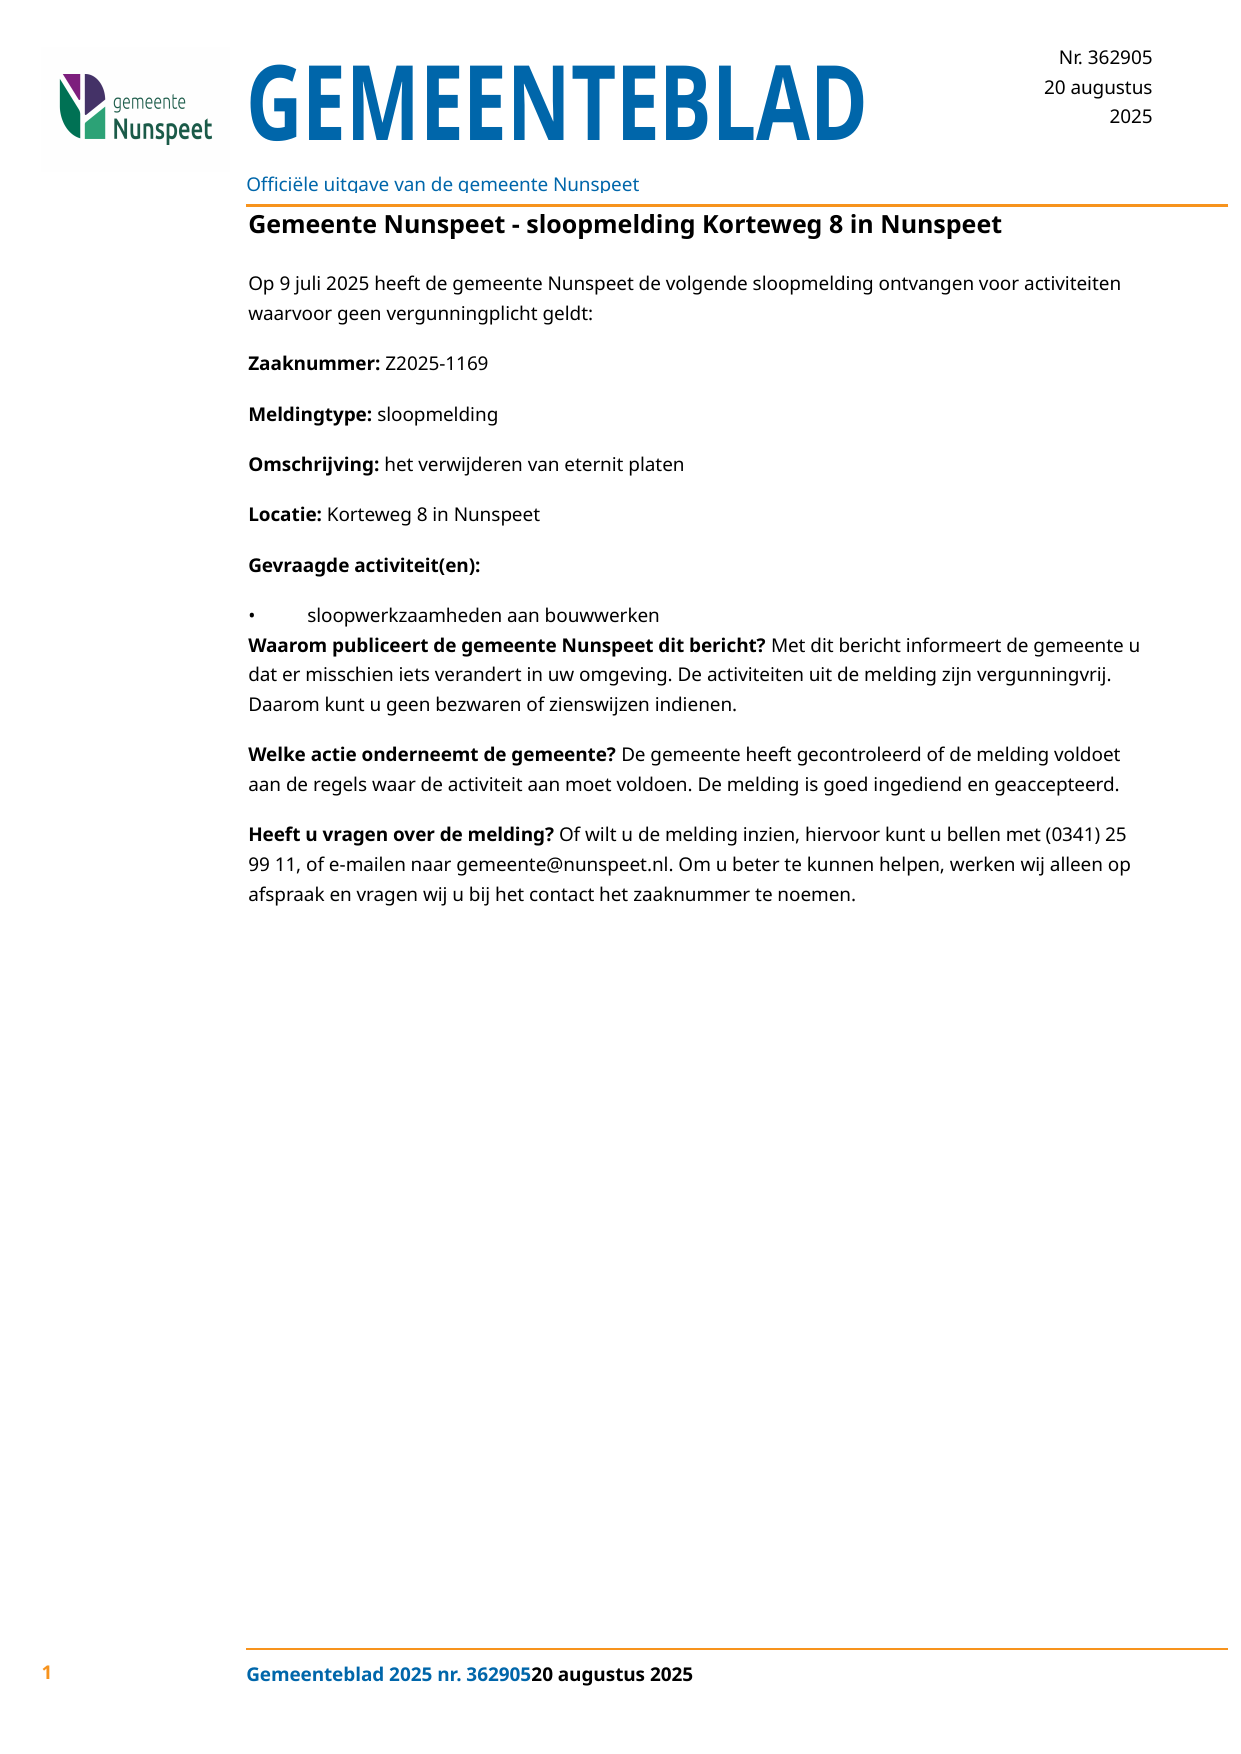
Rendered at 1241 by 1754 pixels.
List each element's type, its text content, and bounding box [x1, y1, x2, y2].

picture [41, 47, 231, 172]
list sloopwerkzaamheden aan bouwwerken [248, 602, 1152, 628]
text Locatie: Korteweg 8 in Nunspeet [248, 502, 1152, 527]
text Waarom publiceert de gemeente Nunspeet dit bericht? Met dit bericht informeert de gemeente u dat er misschien iets verandert in uw omgeving. De activiteiten uit de melding zijn vergunningvrij. Daarom kunt u geen bezwaren of zienswijzen indienen. [248, 632, 1152, 717]
text Gevraagde activiteit(en): [248, 552, 1152, 578]
text Meldingtype: sloopmelding [248, 401, 1152, 426]
text Heeft u vragen over de melding? Of wilt u de melding inzien, hiervoor kunt u bellen met (0341) 25 99 11, of e-mailen naar gemeente@nunspeet.nl. Om u beter te kunnen helpen, werken wij alleen op afspraak en vragen wij u bij het contact het zaaknummer te noemen. [248, 822, 1152, 906]
text Welke actie onderneemt de gemeente? De gemeente heeft gecontroleerd of de melding voldoet aan de regels waar de activiteit aan moet voldoen. De melding is goed ingediend en geaccepteerd. [248, 742, 1152, 797]
text Omschrijving: het verwijderen van eternit platen [248, 451, 1152, 477]
text Zaaknummer: Z2025-1169 [248, 350, 1152, 376]
text Op 9 juli 2025 heeft de gemeente Nunspeet de volgende sloopmelding ontvangen voor activiteiten waarvoor geen vergunningplicht geldt: [248, 270, 1152, 326]
text Gemeente Nunspeet - sloopmelding Korteweg 8 in Nunspeet [248, 207, 1152, 241]
